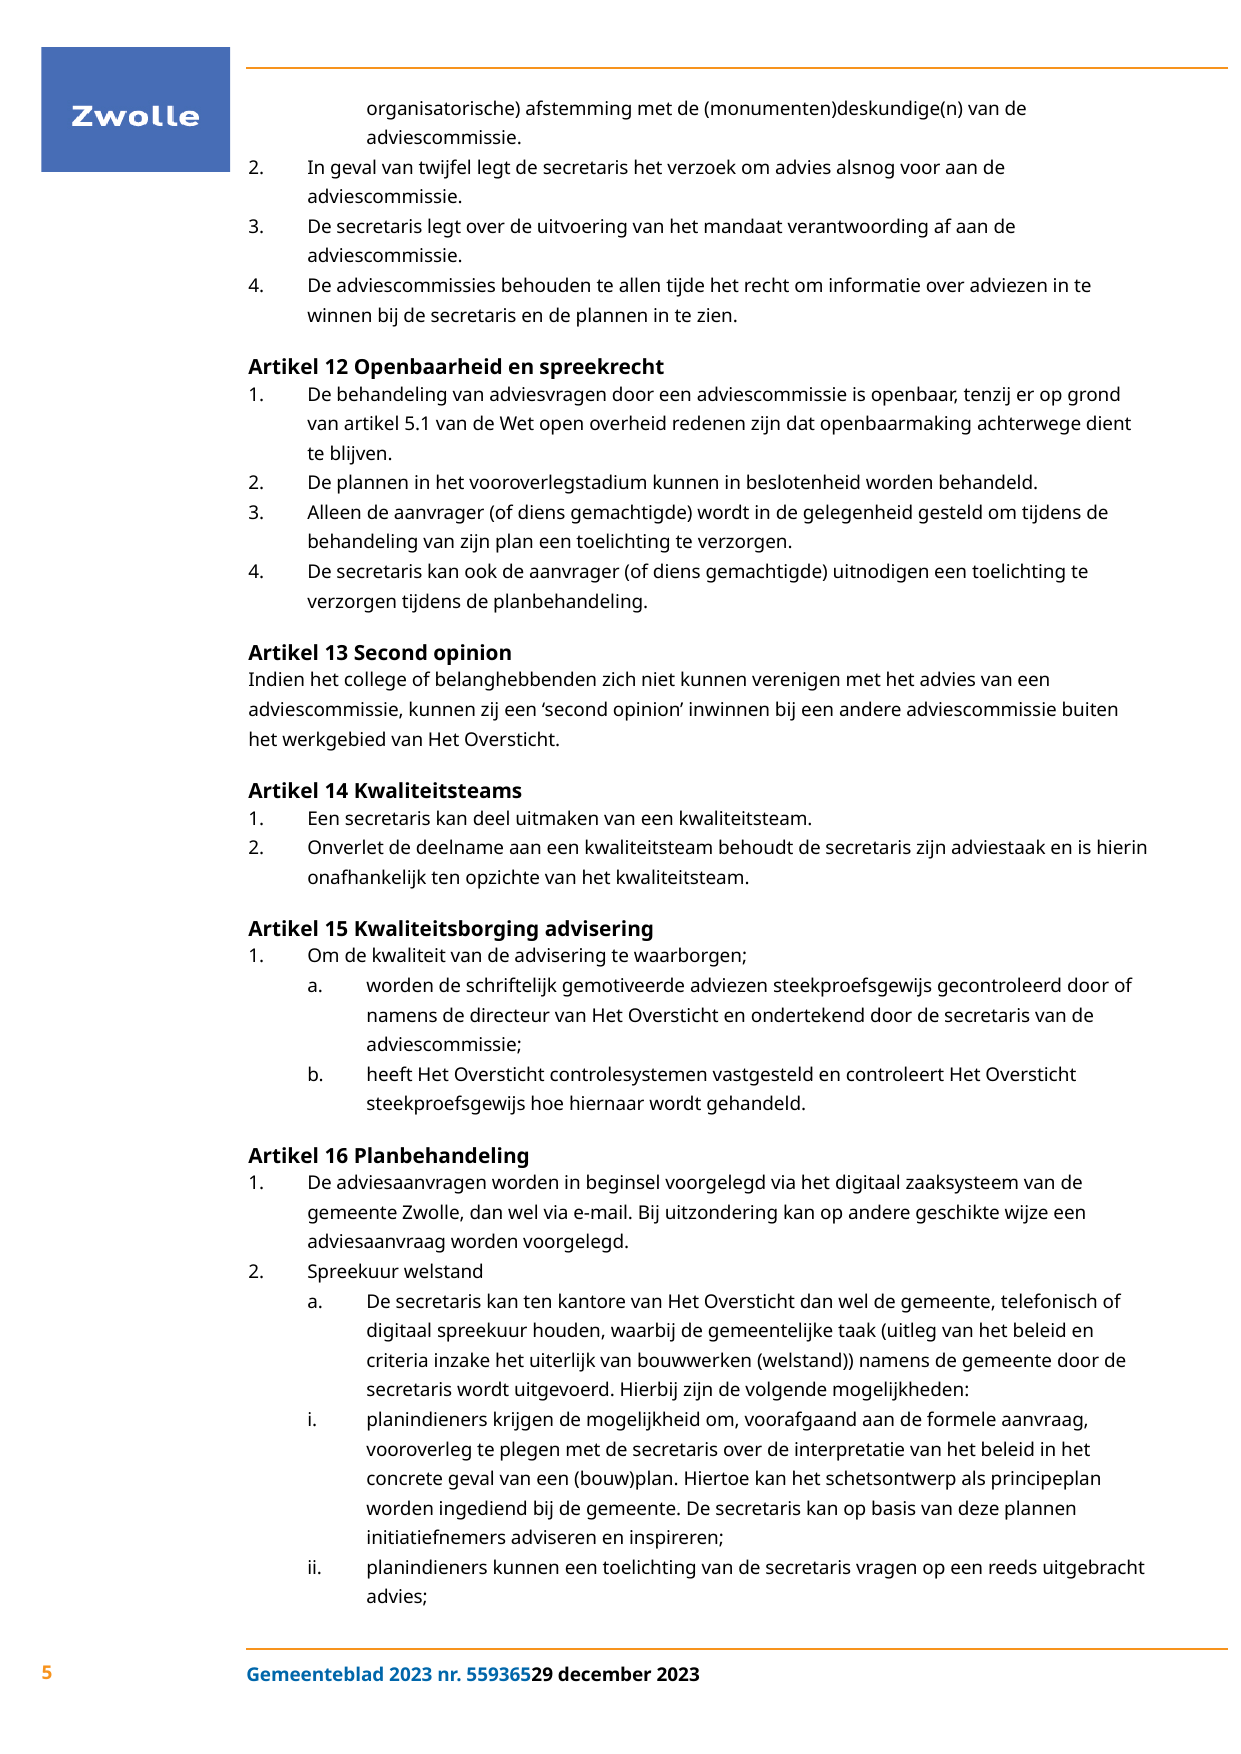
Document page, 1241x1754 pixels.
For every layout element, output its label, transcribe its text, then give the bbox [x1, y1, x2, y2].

list Spreekuur welstand [248, 1258, 1152, 1284]
list De adviescommissies behouden te allen tijde het recht om informatie over adviezen in te winnen bij de secretaris en de plannen in te zien. [248, 272, 1152, 328]
list De secretaris kan ten kantore van Het Oversticht dan wel de gemeente, telefonisch of digitaal spreekuur houden, waarbij de gemeentelijke taak (uitleg van het beleid en criteria inzake het uiterlijk van bouwwerken (welstand)) namens de gemeente door de secretaris wordt uitgevoerd. Hierbij zijn de volgende mogelijkheden: [307, 1288, 1152, 1402]
picture [41, 47, 231, 172]
list Een secretaris kan deel uitmaken van een kwaliteitsteam. [248, 805, 1152, 830]
text Artikel 15 Kwaliteitsborging advisering [248, 914, 1152, 943]
list In geval van twijfel legt de secretaris het verzoek om advies alsnog voor aan de adviescommissie. [248, 154, 1152, 209]
list De behandeling van adviesvragen door een adviescommissie is openbaar, tenzij er op grond van artikel 5.1 van de Wet open overheid redenen zijn dat openbaarmaking achterwege dient te blijven. [248, 381, 1152, 466]
text Artikel 13 Second opinion [248, 638, 1152, 667]
list Alleen de aanvrager (of diens gemachtigde) wordt in de gelegenheid gesteld om tijdens de behandeling van zijn plan een toelichting te verzorgen. [248, 499, 1152, 554]
text Artikel 16 Planbehandeling [248, 1141, 1152, 1169]
list heeft Het Oversticht controlesystemen vastgesteld en controleert Het Oversticht steekproefsgewijs hoe hiernaar wordt gehandeld. [307, 1061, 1152, 1116]
text Artikel 12 Openbaarheid en spreekrecht [248, 352, 1152, 381]
list De secretaris kan ook de aanvrager (of diens gemachtigde) uitnodigen een toelichting te verzorgen tijdens de planbehandeling. [248, 558, 1152, 613]
list organisatorische) afstemming met de (monumenten)deskundige(n) van de adviescommissie. [307, 95, 1152, 150]
text Indien het college of belanghebbenden zich niet kunnen verenigen met het advies van een adviescommissie, kunnen zij een ‘second opinion’ inwinnen bij een andere adviescommissie buiten het werkgebied van Het Oversticht. [248, 667, 1152, 752]
list Om de kwaliteit van de advisering te waarborgen; [248, 943, 1152, 968]
list De secretaris legt over de uitvoering van het mandaat verantwoording af aan de adviescommissie. [248, 213, 1152, 268]
list De plannen in het vooroverlegstadium kunnen in beslotenheid worden behandeld. [248, 469, 1152, 495]
list worden de schriftelijk gemotiveerde adviezen steekproefsgewijs gecontroleerd door of namens de directeur van Het Oversticht en ondertekend door de secretaris van de adviescommissie; [307, 972, 1152, 1057]
list planindieners kunnen een toelichting van de secretaris vragen op een reeds uitgebracht advies; [307, 1554, 1152, 1609]
text Artikel 14 Kwaliteitsteams [248, 776, 1152, 805]
list planindieners krijgen de mogelijkheid om, voorafgaand aan de formele aanvraag, vooroverleg te plegen met de secretaris over de interpretatie van het beleid in het concrete geval van een (bouw)plan. Hiertoe kan het schetsontwerp als principeplan worden ingediend bij de gemeente. De secretaris kan op basis van deze plannen initiatiefnemers adviseren en inspireren; [307, 1406, 1152, 1550]
list Onverlet de deelname aan een kwaliteitsteam behoudt de secretaris zijn adviestaak en is hierin onafhankelijk ten opzichte van het kwaliteitsteam. [248, 834, 1152, 889]
list De adviesaanvragen worden in beginsel voorgelegd via het digitaal zaaksysteem van de gemeente Zwolle, dan wel via e-mail. Bij uitzondering kan op andere geschikte wijze een adviesaanvraag worden voorgelegd. [248, 1169, 1152, 1254]
